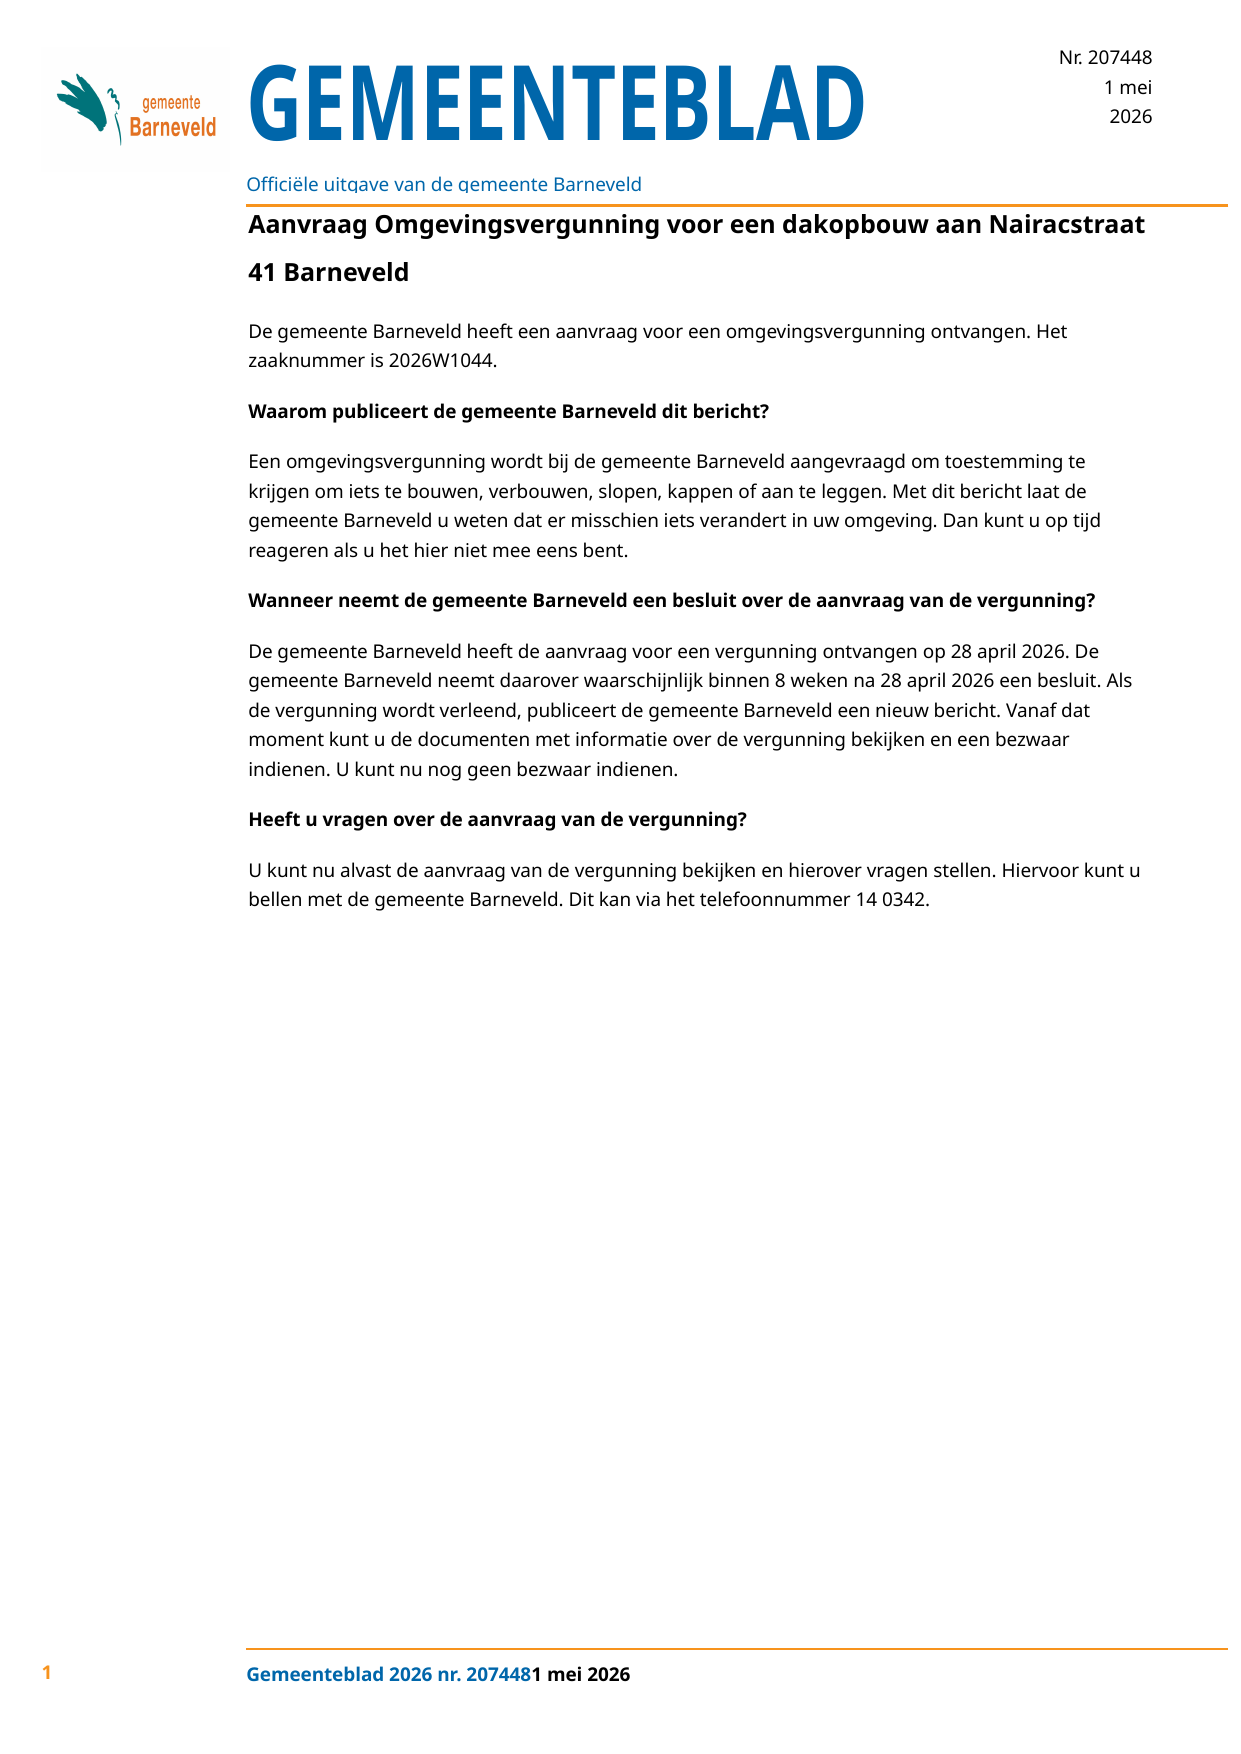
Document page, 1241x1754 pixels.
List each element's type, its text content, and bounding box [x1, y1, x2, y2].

text Wanneer neemt de gemeente Barneveld een besluit over de aanvraag van de vergunning? [248, 587, 1152, 613]
text De gemeente Barneveld heeft een aanvraag voor een omgevingsvergunning ontvangen. Het zaaknummer is 2026W1044. [248, 318, 1152, 373]
text De gemeente Barneveld heeft de aanvraag voor een vergunning ontvangen op 28 april 2026. De gemeente Barneveld neemt daarover waarschijnlijk binnen 8 weken na 28 april 2026 een besluit. Als de vergunning wordt verleend, publiceert de gemeente Barneveld een nieuw bericht. Vanaf dat moment kunt u de documenten met informatie over de vergunning bekijken en een bezwaar indienen. U kunt nu nog geen bezwaar indienen. [248, 638, 1152, 782]
text U kunt nu alvast de aanvraag van de vergunning bekijken en hierover vragen stellen. Hiervoor kunt u bellen met de gemeente Barneveld. Dit kan via het telefoonnummer 14 0342. [248, 857, 1152, 912]
text Een omgevingsvergunning wordt bij de gemeente Barneveld aangevraagd om toestemming te krijgen om iets te bouwen, verbouwen, slopen, kappen of aan te leggen. Met dit bericht laat de gemeente Barneveld u weten dat er misschien iets verandert in uw omgeving. Dan kunt u op tijd reageren als u het hier niet mee eens bent. [248, 448, 1152, 563]
picture [41, 47, 231, 172]
text Heeft u vragen over de aanvraag van de vergunning? [248, 807, 1152, 832]
text Aanvraag Omgevingsvergunning voor een dakopbouw aan Nairacstraat 41 Barneveld [248, 207, 1152, 288]
text Waarom publiceert de gemeente Barneveld dit bericht? [248, 398, 1152, 424]
